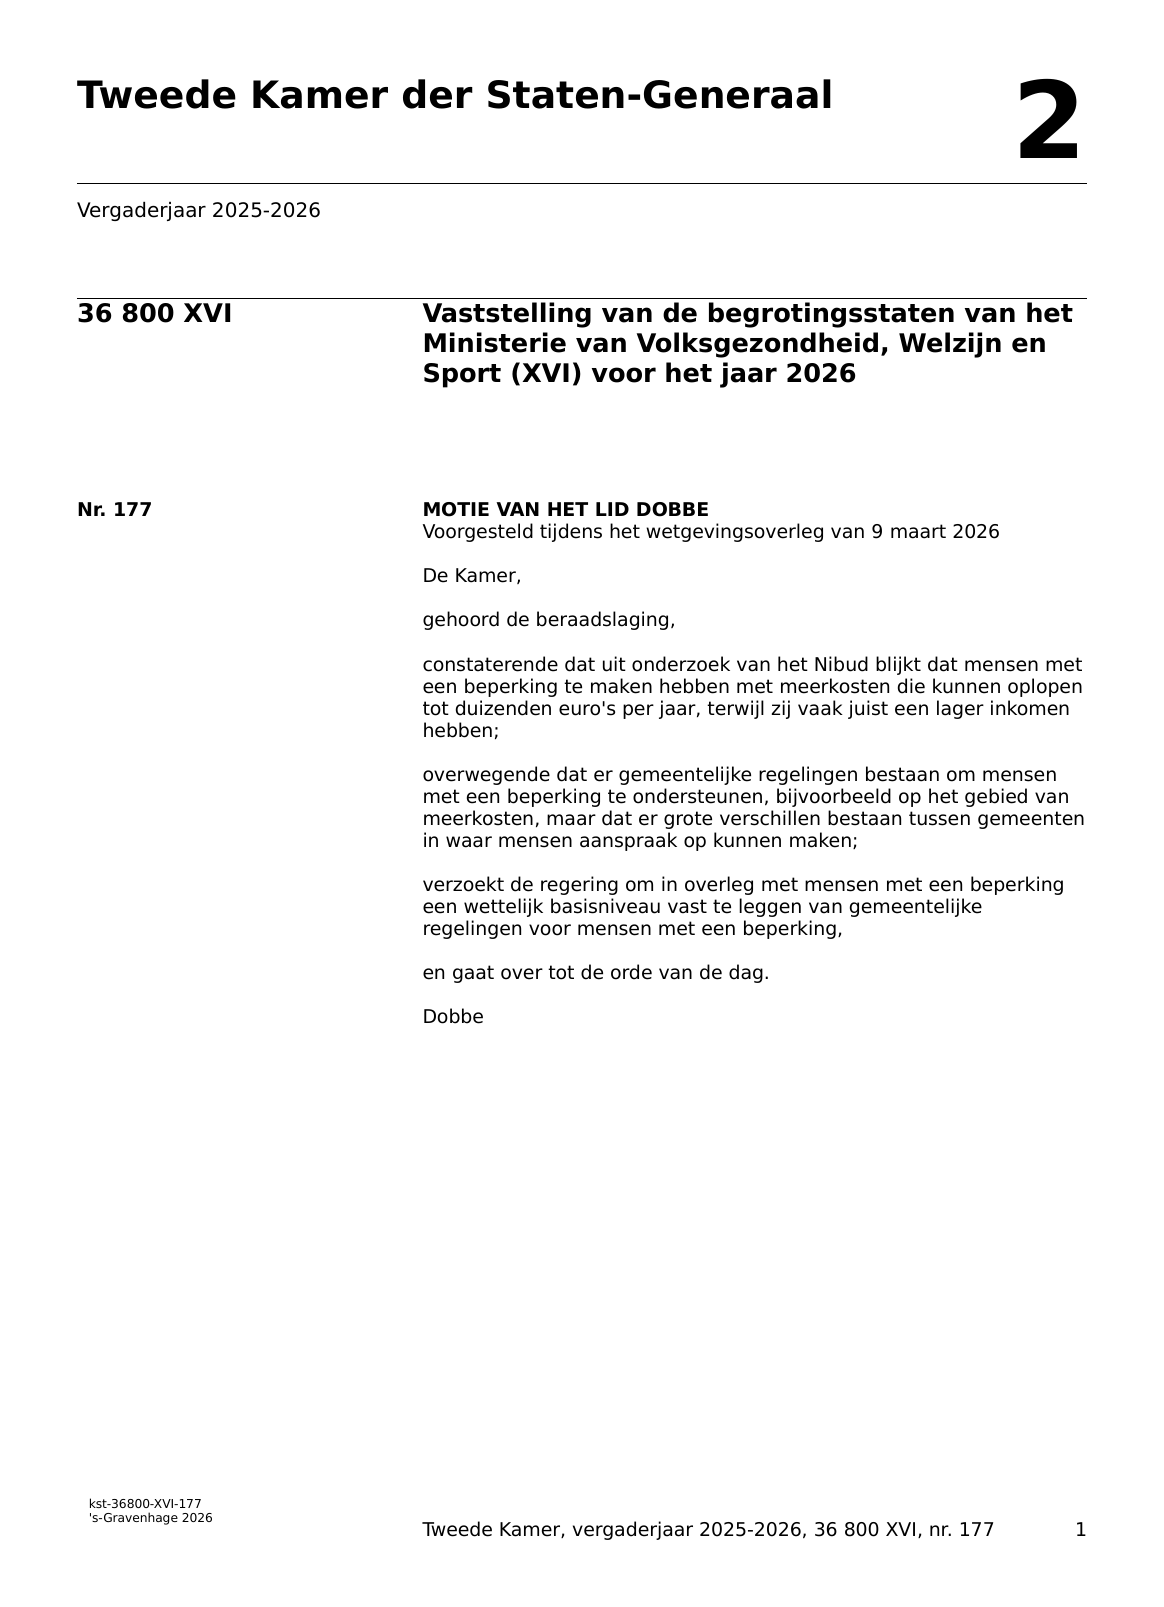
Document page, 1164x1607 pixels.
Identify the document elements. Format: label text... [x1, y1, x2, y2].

subtitle 36 800 XVI Vaststelling van de begrotingsstaten van het Ministerie van Volksgezondheid, Welzijn en Sport (XVI) voor het jaar 2026 [77, 299, 1087, 388]
table_header 2 [886, 59, 1087, 183]
text De Kamer, [422, 565, 1087, 587]
text constaterende dat uit onderzoek van het Nibud blijkt dat mensen met een beperking te maken hebben met meerkosten die kunnen oplopen tot duizenden euro's per jaar, terwijl zij vaak juist een lager inkomen hebben; [422, 653, 1087, 741]
text overwegende dat er gemeentelijke regelingen bestaan om mensen met een beperking te ondersteunen, bijvoorbeeld op het gebied van meerkosten, maar dat er grote verschillen bestaan tussen gemeenten in waar mensen aanspraak op kunnen maken; [422, 764, 1087, 852]
text kst-36800-XVI-177 [88, 1497, 323, 1511]
subtitle Nr. 177 MOTIE VAN HET LID DOBBE [77, 499, 1087, 521]
table_header Tweede Kamer der Staten-Generaal [77, 59, 886, 183]
text Voorgesteld tijdens het wetgevingsoverleg van 9 maart 2026 [422, 521, 1087, 543]
table_cell Vergaderjaar 2025-2026 [77, 184, 1087, 298]
text verzoekt de regering om in overleg met mensen met een beperking een wettelijk basisniveau vast te leggen van gemeentelijke regelingen voor mensen met een beperking, [422, 874, 1087, 940]
text en gaat over tot de orde van de dag. [422, 962, 1087, 984]
text gehoord de beraadslaging, [422, 609, 1087, 631]
text 's-Gravenhage 2026 [88, 1511, 323, 1525]
text Dobbe [422, 1006, 1087, 1028]
